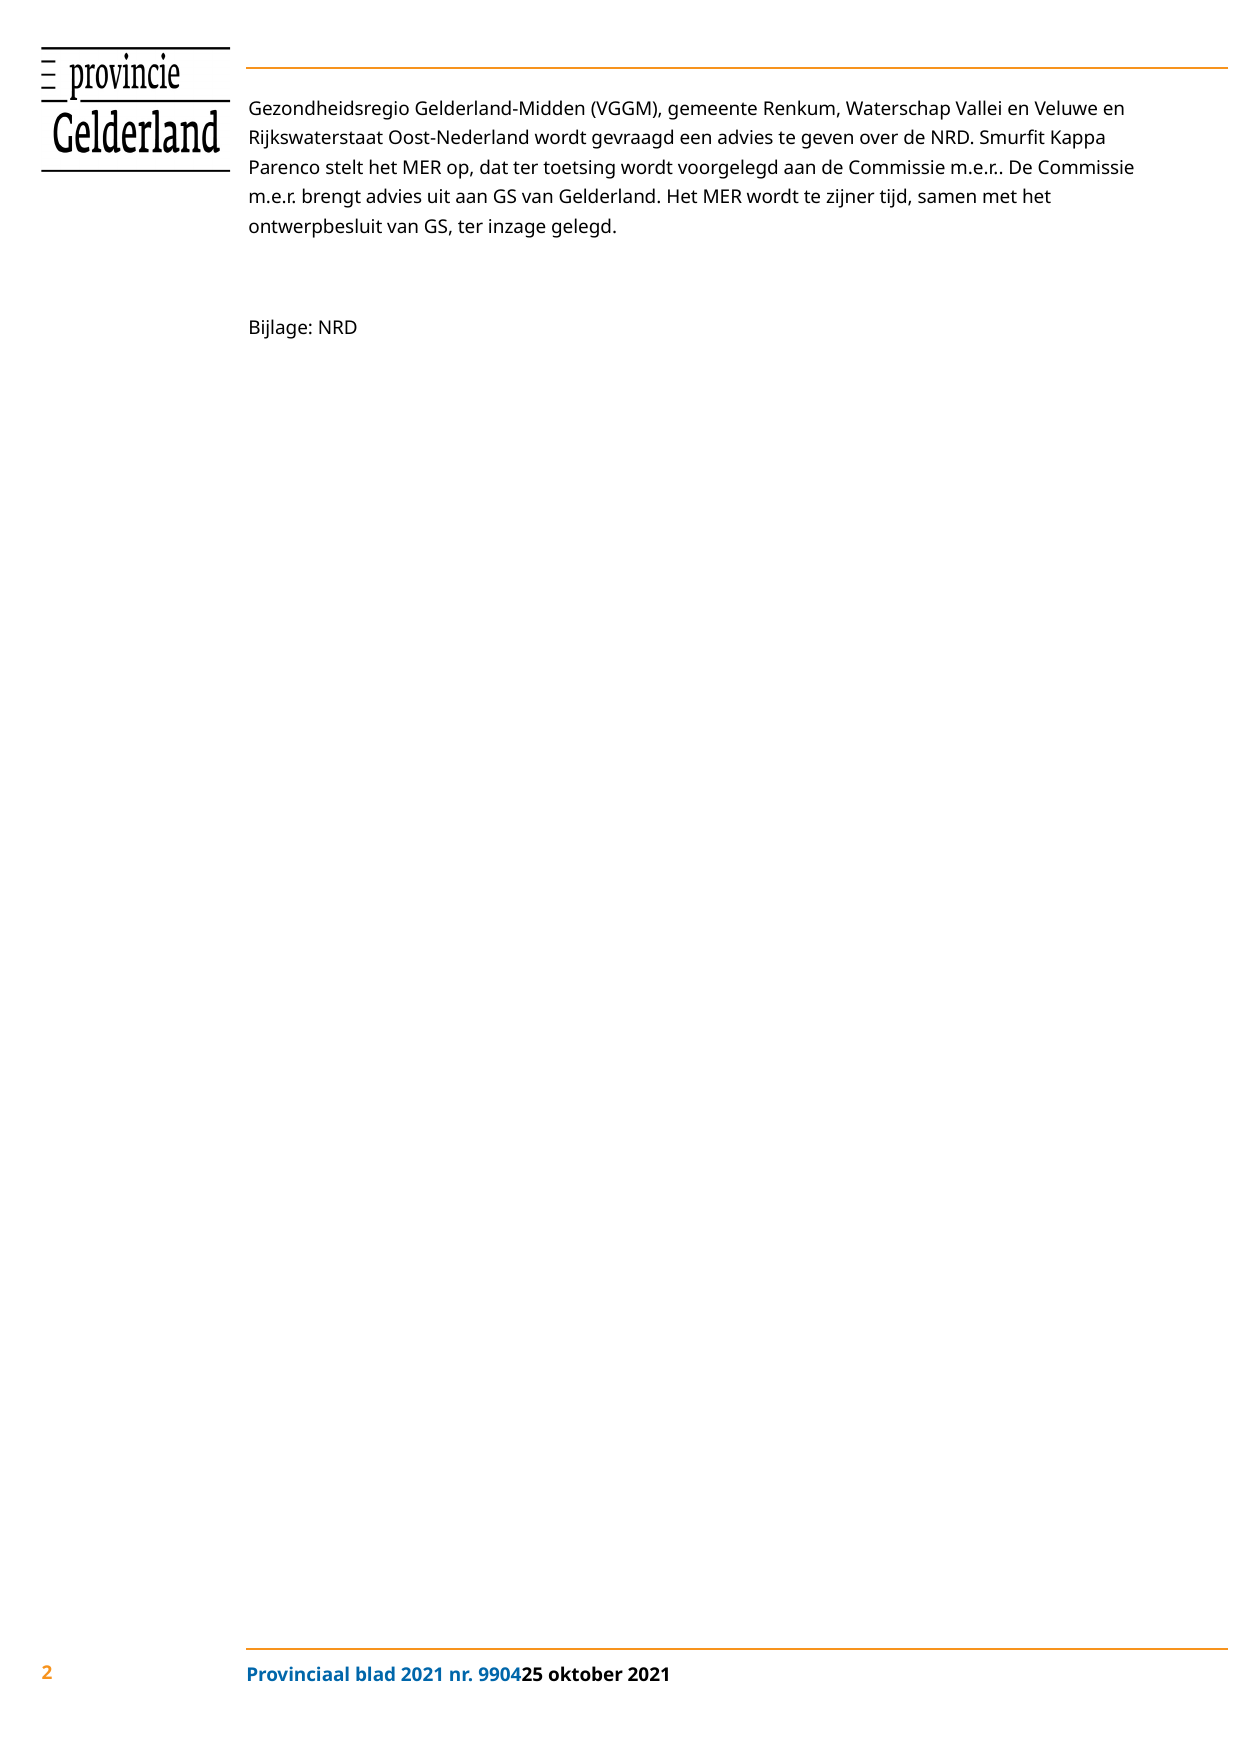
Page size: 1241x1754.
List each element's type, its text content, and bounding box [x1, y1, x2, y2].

picture [41, 47, 231, 172]
text Bijlage: NRD [248, 314, 1152, 340]
text Gezondheidsregio Gelderland-Midden (VGGM), gemeente Renkum, Waterschap Vallei en Veluwe en Rijkswaterstaat Oost-Nederland wordt gevraagd een advies te geven over de NRD. Smurfit Kappa Parenco stelt het MER op, dat ter toetsing wordt voorgelegd aan de Commissie m.e.r.. De Commissie m.e.r. brengt advies uit aan GS van Gelderland. Het MER wordt te zijner tijd, samen met het ontwerpbesluit van GS, ter inzage gelegd. [248, 95, 1152, 239]
